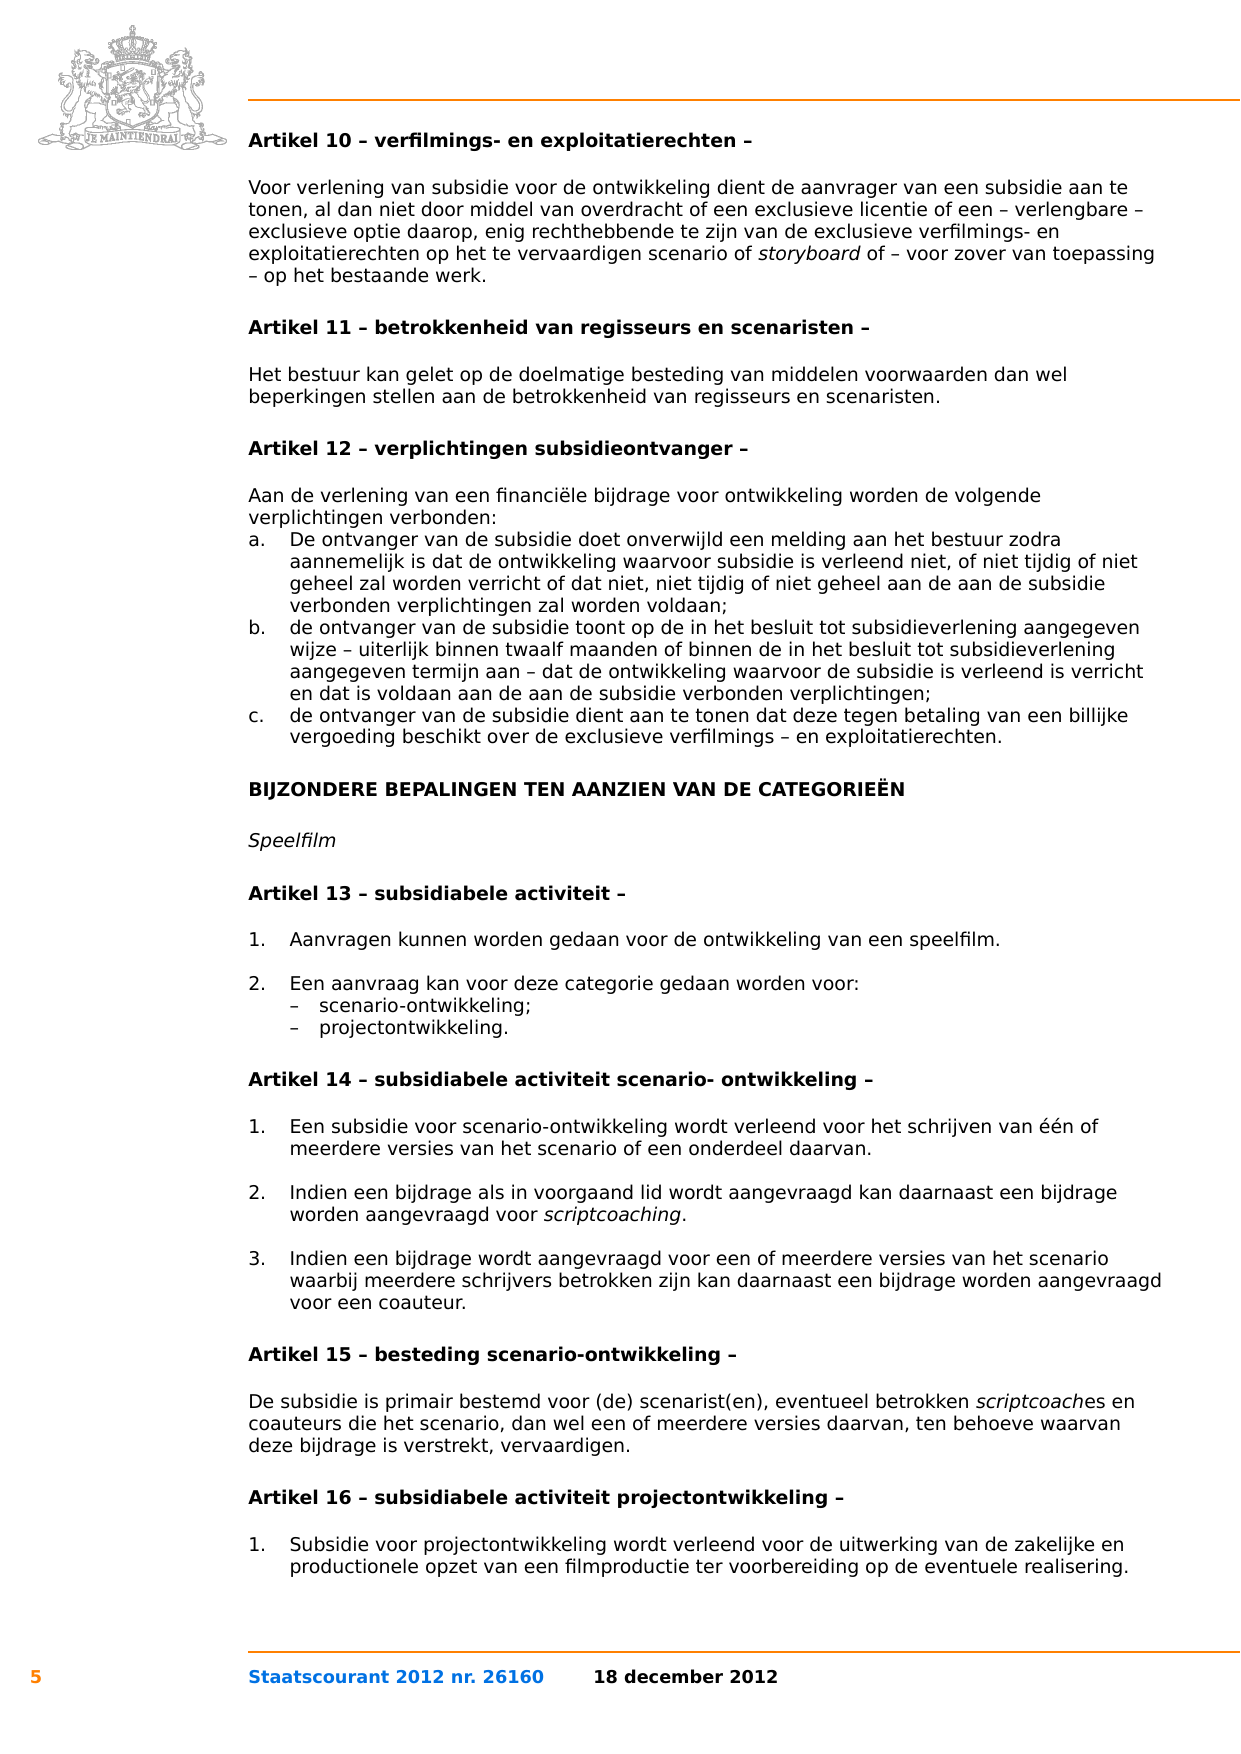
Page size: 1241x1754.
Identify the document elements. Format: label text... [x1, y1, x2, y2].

picture [38, 25, 227, 150]
text – scenario-ontwikkeling; [289, 995, 1163, 1017]
subtitle Artikel 16 – subsidiabele activiteit projectontwikkeling – [248, 1487, 1163, 1509]
text Het bestuur kan gelet op de doelmatige besteding van middelen voorwaarden dan wel beperkingen stellen aan de betrokkenheid van regisseurs en scenaristen. [248, 364, 1163, 408]
subtitle Artikel 12 – verplichtingen subsidieontvanger – [248, 438, 1163, 460]
text 1. Aanvragen kunnen worden gedaan voor de ontwikkeling van een speelfilm. [248, 929, 1163, 951]
text De subsidie is primair bestemd voor (de) scenarist(en), eventueel betrokken scriptcoaches en coauteurs die het scenario, dan wel een of meerdere versies daarvan, ten behoeve waarvan deze bijdrage is verstrekt, vervaardigen. [248, 1391, 1163, 1457]
text – projectontwikkeling. [289, 1017, 1163, 1039]
subtitle Artikel 10 – verfilmings- en exploitatierechten – [248, 130, 1163, 152]
subtitle Artikel 13 – subsidiabele activiteit – [248, 882, 1163, 904]
subtitle Artikel 15 – besteding scenario-ontwikkeling – [248, 1344, 1163, 1366]
text 2. Indien een bijdrage als in voorgaand lid wordt aangevraagd kan daarnaast een bijdrage worden aangevraagd voor scriptcoaching. [248, 1182, 1163, 1226]
text 1. Een subsidie voor scenario-ontwikkeling wordt verleend voor het schrijven van één of meerdere versies van het scenario of een onderdeel daarvan. [248, 1116, 1163, 1160]
subtitle Artikel 14 – subsidiabele activiteit scenario- ontwikkeling – [248, 1069, 1163, 1091]
text a. De ontvanger van de subsidie doet onverwijld een melding aan het bestuur zodra aannemelijk is dat de ontwikkeling waarvoor subsidie is verleend niet, of niet tijdig of niet geheel zal worden verricht of dat niet, niet tijdig of niet geheel aan de aan de subsidie verbonden verplichtingen zal worden voldaan; [248, 529, 1163, 617]
text c. de ontvanger van de subsidie dient aan te tonen dat deze tegen betaling van een billijke vergoeding beschikt over de exclusieve verfilmings – en exploitatierechten. [248, 704, 1163, 748]
subtitle Artikel 11 – betrokkenheid van regisseurs en scenaristen – [248, 317, 1163, 339]
subtitle Speelfilm [248, 830, 1163, 852]
text Voor verlening van subsidie voor de ontwikkeling dient de aanvrager van een subsidie aan te tonen, al dan niet door middel van overdracht of een exclusieve licentie of een – verlengbare – exclusieve optie daarop, enig rechthebbende te zijn van de exclusieve verfilmings- en exploitatierechten op het te vervaardigen scenario of storyboard of – voor zover van toepassing – op het bestaande werk. [248, 177, 1163, 287]
text Aan de verlening van een financiële bijdrage voor ontwikkeling worden de volgende verplichtingen verbonden: [248, 485, 1163, 529]
text 3. Indien een bijdrage wordt aangevraagd voor een of meerdere versies van het scenario waarbij meerdere schrijvers betrokken zijn kan daarnaast een bijdrage worden aangevraagd voor een coauteur. [248, 1248, 1163, 1314]
text 1. Subsidie voor projectontwikkeling wordt verleend voor de uitwerking van de zakelijke en productionele opzet van een filmproductie ter voorbereiding op de eventuele realisering. [248, 1534, 1163, 1578]
text 2. Een aanvraag kan voor deze categorie gedaan worden voor: [248, 973, 1163, 995]
text b. de ontvanger van de subsidie toont op de in het besluit tot subsidieverlening aangegeven wijze – uiterlijk binnen twaalf maanden of binnen de in het besluit tot subsidieverlening aangegeven termijn aan – dat de ontwikkeling waarvoor de subsidie is verleend is verricht en dat is voldaan aan de aan de subsidie verbonden verplichtingen; [248, 617, 1163, 704]
subtitle BIJZONDERE BEPALINGEN TEN AANZIEN VAN DE CATEGORIEËN [248, 778, 1163, 800]
